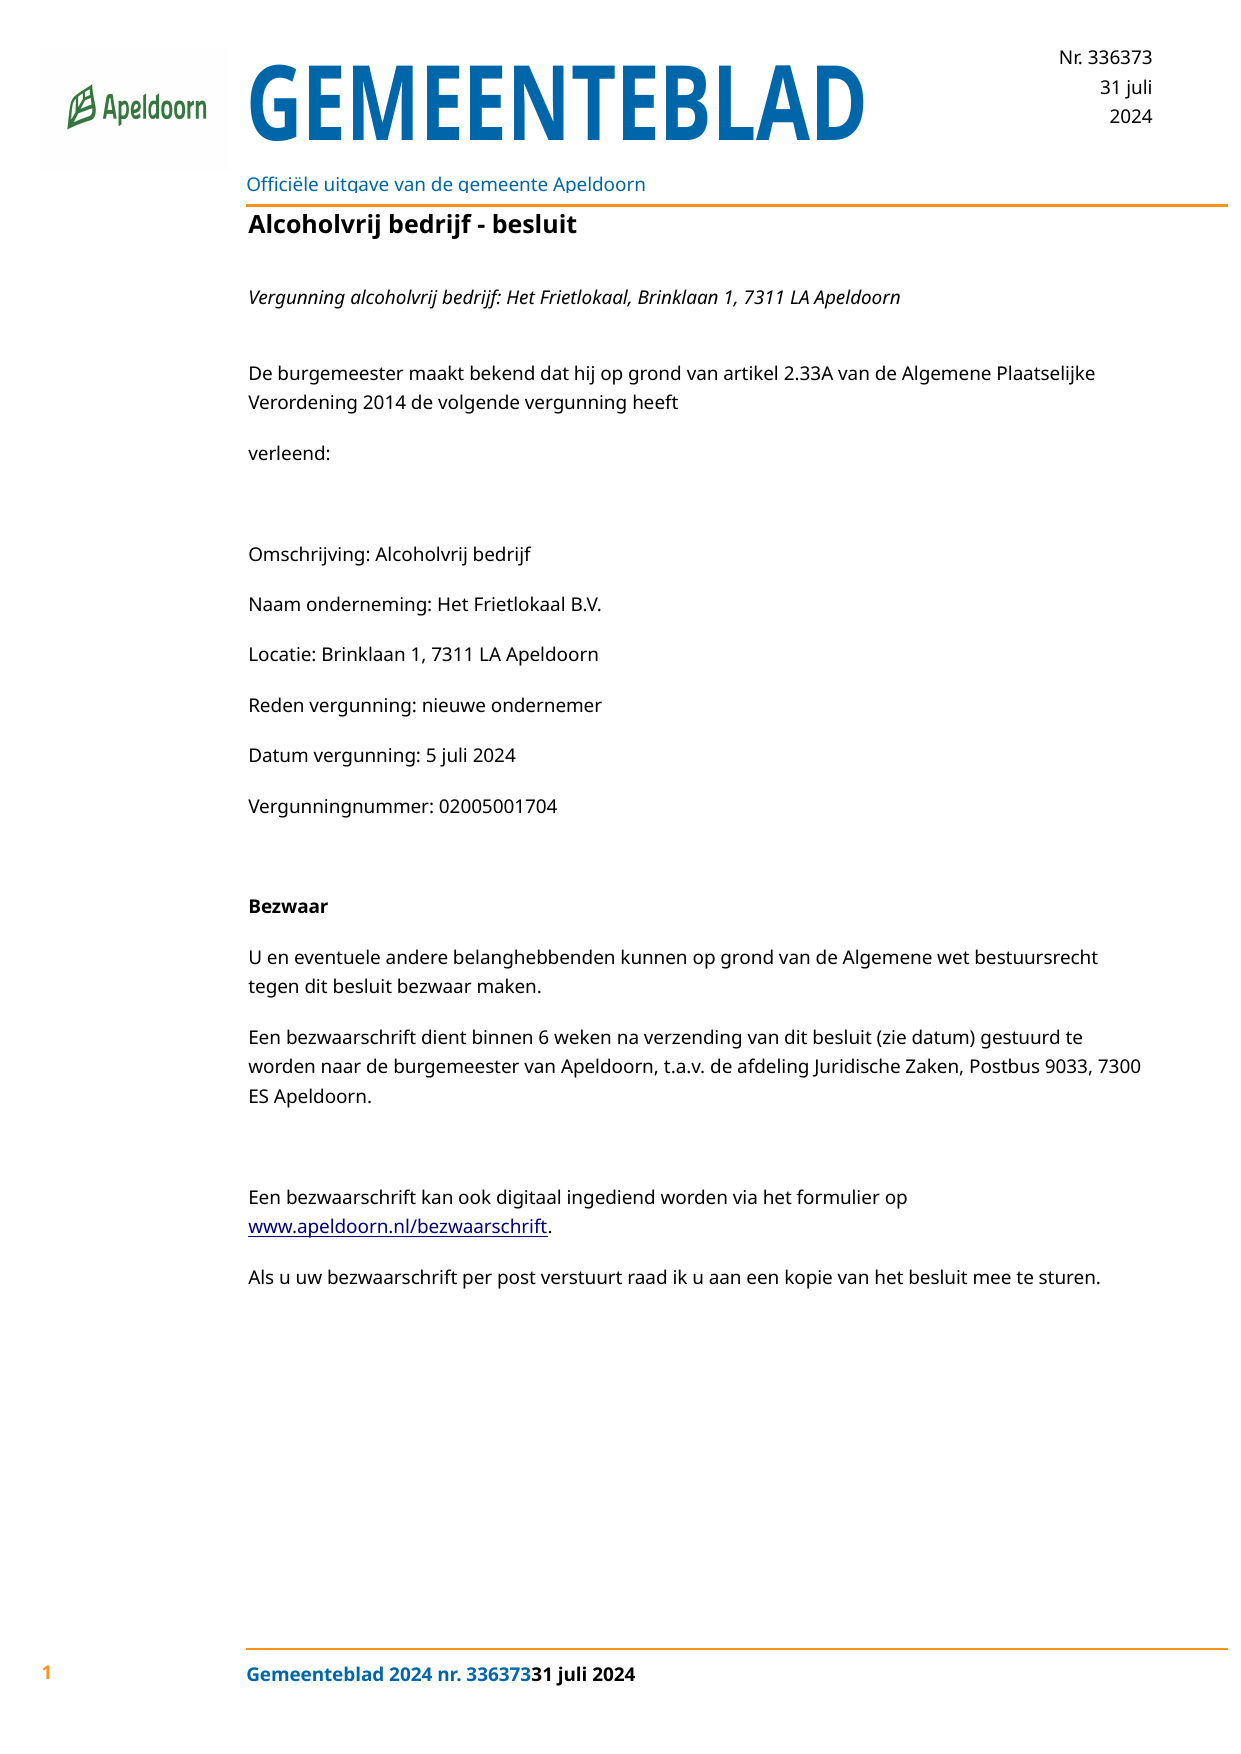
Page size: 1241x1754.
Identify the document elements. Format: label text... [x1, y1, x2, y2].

text Bezwaar [248, 894, 1152, 919]
picture [41, 47, 231, 172]
text Vergunningnummer: 02005001704 [248, 793, 1152, 819]
text Locatie: Brinklaan 1, 7311 LA Apeldoorn [248, 642, 1152, 667]
text De burgemeester maakt bekend dat hij op grond van artikel 2.33A van de Algemene Plaatselijke Verordening 2014 de volgende vergunning heeft [248, 360, 1152, 415]
text Als u uw bezwaarschrift per post verstuurt raad ik u aan een kopie van het besluit mee te sturen. [248, 1264, 1152, 1290]
text Reden vergunning: nieuwe ondernemer [248, 692, 1152, 718]
text Datum vergunning: 5 juli 2024 [248, 742, 1152, 768]
text Naam onderneming: Het Frietlokaal B.V. [248, 591, 1152, 617]
text Een bezwaarschrift kan ook digitaal ingediend worden via het formulier op www.apeldoorn.nl/bezwaarschrift. [248, 1184, 1152, 1239]
text Vergunning alcoholvrij bedrijf: Het Frietlokaal, Brinklaan 1, 7311 LA Apeldoorn [248, 284, 1152, 309]
text Omschrijving: Alcoholvrij bedrijf [248, 541, 1152, 567]
text verleend: [248, 440, 1152, 466]
text Een bezwaarschrift dient binnen 6 weken na verzending van dit besluit (zie datum) gestuurd te worden naar de burgemeester van Apeldoorn, t.a.v. de afdeling Juridische Zaken, Postbus 9033, 7300 ES Apeldoorn. [248, 1024, 1152, 1109]
text U en eventuele andere belanghebbenden kunnen op grond van de Algemene wet bestuursrecht tegen dit besluit bezwaar maken. [248, 944, 1152, 999]
text Alcoholvrij bedrijf - besluit [248, 207, 1152, 241]
